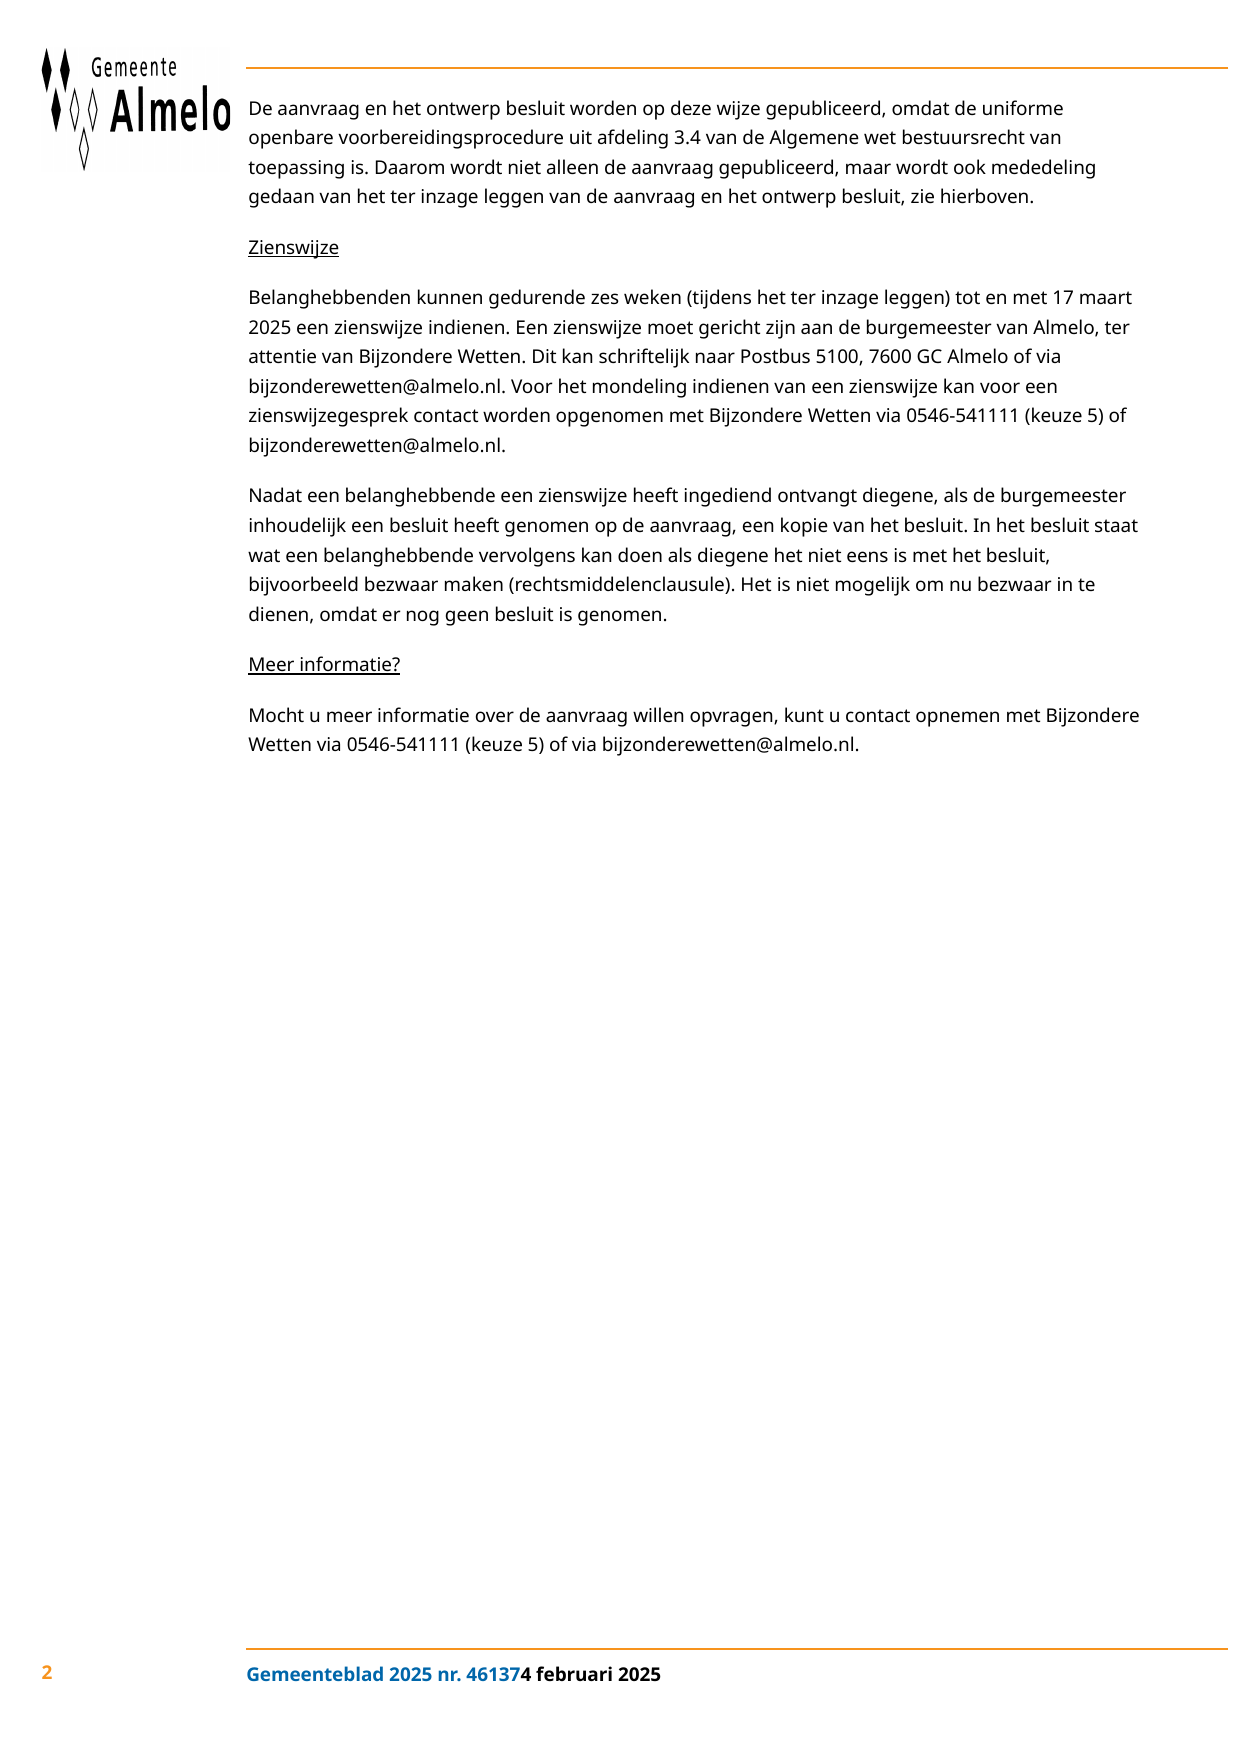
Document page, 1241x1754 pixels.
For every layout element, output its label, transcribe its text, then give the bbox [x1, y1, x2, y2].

text De aanvraag en het ontwerp besluit worden op deze wijze gepubliceerd, omdat de uniforme openbare voorbereidingsprocedure uit afdeling 3.4 van de Algemene wet bestuursrecht van toepassing is. Daarom wordt niet alleen de aanvraag gepubliceerd, maar wordt ook mededeling gedaan van het ter inzage leggen van de aanvraag en het ontwerp besluit, zie hierboven. [248, 95, 1152, 209]
text Nadat een belanghebbende een zienswijze heeft ingediend ontvangt diegene, als de burgemeester inhoudelijk een besluit heeft genomen op de aanvraag, een kopie van het besluit. In het besluit staat wat een belanghebbende vervolgens kan doen als diegene het niet eens is met het besluit, bijvoorbeeld bezwaar maken (rechtsmiddelenclausule). Het is niet mogelijk om nu bezwaar in te dienen, omdat er nog geen besluit is genomen. [248, 483, 1152, 627]
picture [41, 47, 231, 172]
text Zienswijze [248, 234, 1152, 260]
text Mocht u meer informatie over de aanvraag willen opvragen, kunt u contact opnemen met Bijzondere Wetten via 0546-541111 (keuze 5) of via bijzonderewetten@almelo.nl. [248, 702, 1152, 757]
text Belanghebbenden kunnen gedurende zes weken (tijdens het ter inzage leggen) tot en met 17 maart 2025 een zienswijze indienen. Een zienswijze moet gericht zijn aan de burgemeester van Almelo, ter attentie van Bijzondere Wetten. Dit kan schriftelijk naar Postbus 5100, 7600 GC Almelo of via bijzonderewetten@almelo.nl. Voor het mondeling indienen van een zienswijze kan voor een zienswijzegesprek contact worden opgenomen met Bijzondere Wetten via 0546-541111 (keuze 5) of bijzonderewetten@almelo.nl. [248, 284, 1152, 458]
text Meer informatie? [248, 651, 1152, 677]
